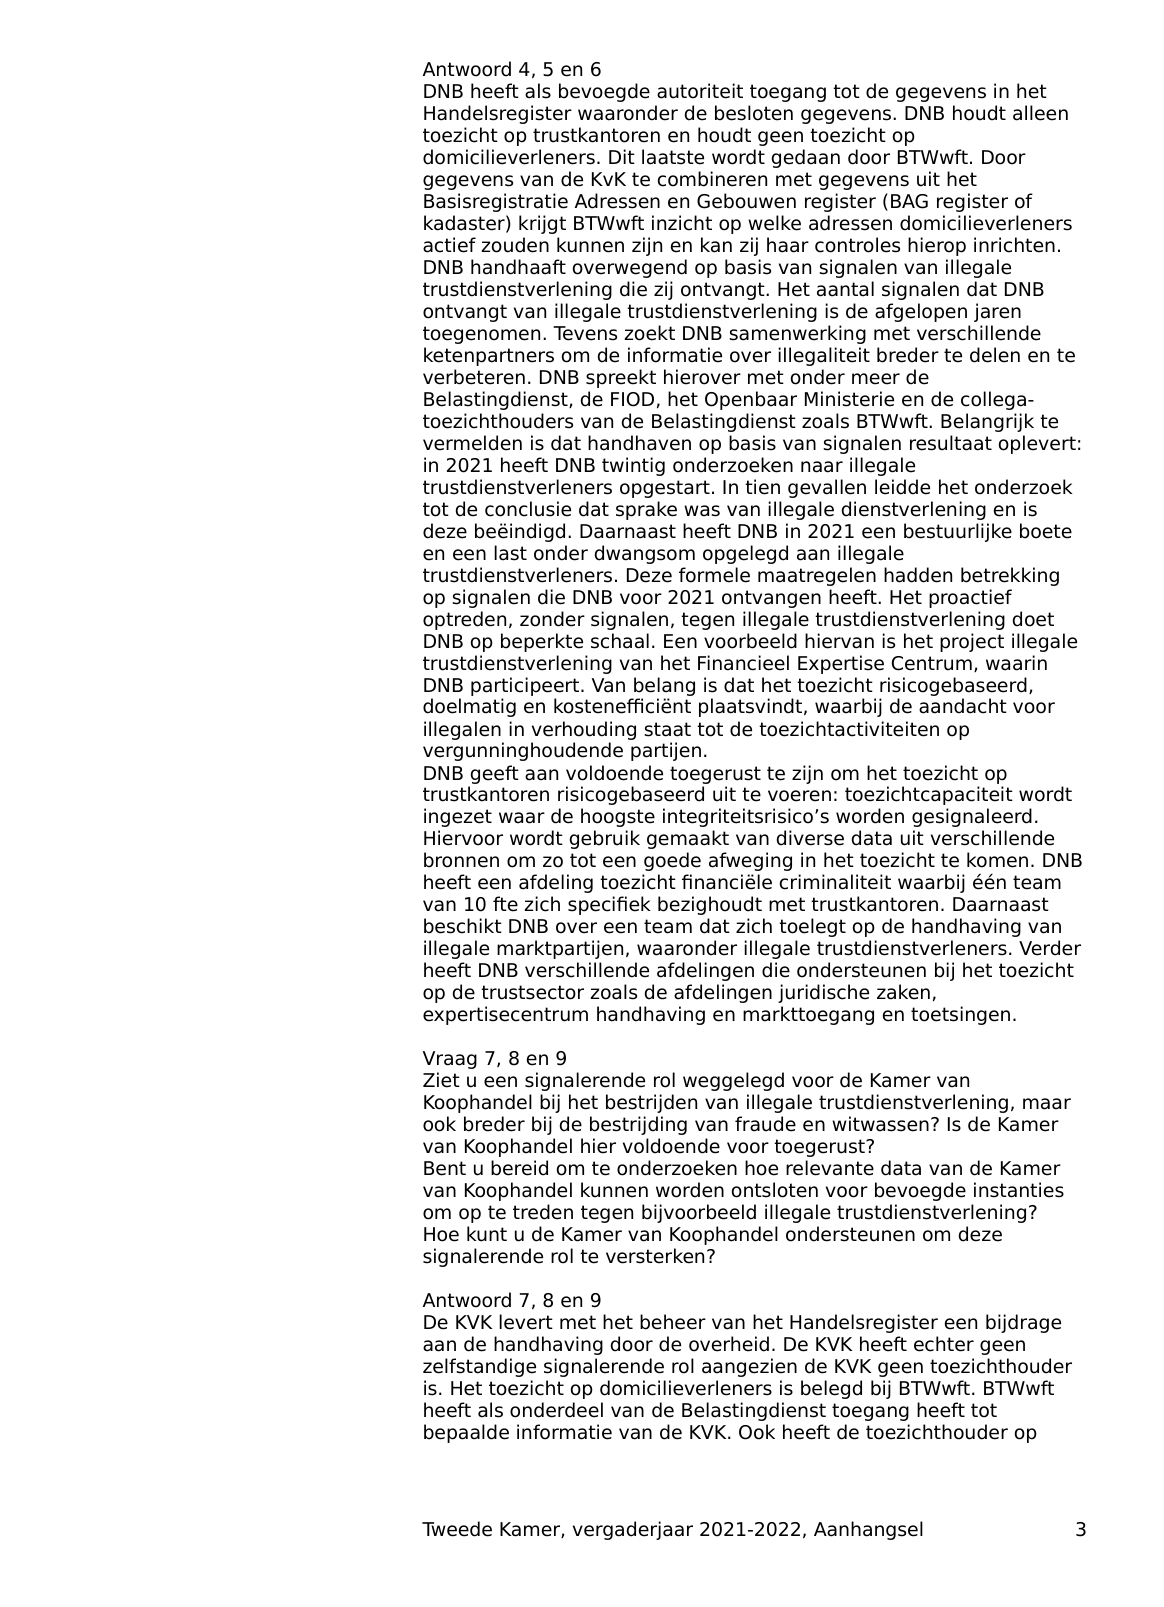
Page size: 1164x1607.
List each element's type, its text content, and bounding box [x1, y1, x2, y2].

text Antwoord 7, 8 en 9 [422, 1290, 1087, 1312]
text Ziet u een signalerende rol weggelegd voor de Kamer van Koophandel bij het bestrijden van illegale trustdienstverlening, maar ook breder bij de bestrijding van fraude en witwassen? Is de Kamer van Koophandel hier voldoende voor toegerust? [422, 1070, 1087, 1158]
text DNB geeft aan voldoende toegerust te zijn om het toezicht op trustkantoren risicogebaseerd uit te voeren: toezichtcapaciteit wordt ingezet waar de hoogste integriteitsrisico’s worden gesignaleerd. Hiervoor wordt gebruik gemaakt van diverse data uit verschillende bronnen om zo tot een goede afweging in het toezicht te komen. DNB heeft een afdeling toezicht financiële criminaliteit waarbij één team van 10 fte zich specifiek bezighoudt met trustkantoren. Daarnaast beschikt DNB over een team dat zich toelegt op de handhaving van illegale marktpartijen, waaronder illegale trustdienstverleners. Verder heeft DNB verschillende afdelingen die ondersteunen bij het toezicht op de trustsector zoals de afdelingen juridische zaken, expertisecentrum handhaving en markttoegang en toetsingen. [422, 762, 1087, 1026]
text Antwoord 4, 5 en 6 [422, 59, 1087, 81]
text DNB handhaaft overwegend op basis van signalen van illegale trustdienstverlening die zij ontvangt. Het aantal signalen dat DNB ontvangt van illegale trustdienstverlening is de afgelopen jaren toegenomen. Tevens zoekt DNB samenwerking met verschillende ketenpartners om de informatie over illegaliteit breder te delen en te verbeteren. DNB spreekt hierover met onder meer de Belastingdienst, de FIOD, het Openbaar Ministerie en de collega-toezichthouders van de Belastingdienst zoals BTWwft. Belangrijk te vermelden is dat handhaven op basis van signalen resultaat oplevert: in 2021 heeft DNB twintig onderzoeken naar illegale trustdienstverleners opgestart. In tien gevallen leidde het onderzoek tot de conclusie dat sprake was van illegale dienstverlening en is deze beëindigd. Daarnaast heeft DNB in 2021 een bestuurlijke boete en een last onder dwangsom opgelegd aan illegale trustdienstverleners. Deze formele maatregelen hadden betrekking op signalen die DNB voor 2021 ontvangen heeft. Het proactief optreden, zonder signalen, tegen illegale trustdienstverlening doet DNB op beperkte schaal. Een voorbeeld hiervan is het project illegale trustdienstverlening van het Financieel Expertise Centrum, waarin DNB participeert. Van belang is dat het toezicht risicogebaseerd, doelmatig en kostenefficiënt plaatsvindt, waarbij de aandacht voor illegalen in verhouding staat tot de toezichtactiviteiten op vergunninghoudende partijen. [422, 257, 1087, 762]
text Bent u bereid om te onderzoeken hoe relevante data van de Kamer van Koophandel kunnen worden ontsloten voor bevoegde instanties om op te treden tegen bijvoorbeeld illegale trustdienstverlening? [422, 1158, 1087, 1224]
text De KVK levert met het beheer van het Handelsregister een bijdrage aan de handhaving door de overheid. De KVK heeft echter geen zelfstandige signalerende rol aangezien de KVK geen toezichthouder is. Het toezicht op domicilieverleners is belegd bij BTWwft. BTWwft heeft als onderdeel van de Belastingdienst toegang heeft tot bepaalde informatie van de KVK. Ook heeft de toezichthouder op [422, 1312, 1087, 1444]
text DNB heeft als bevoegde autoriteit toegang tot de gegevens in het Handelsregister waaronder de besloten gegevens. DNB houdt alleen toezicht op trustkantoren en houdt geen toezicht op domicilieverleners. Dit laatste wordt gedaan door BTWwft. Door gegevens van de KvK te combineren met gegevens uit het Basisregistratie Adressen en Gebouwen register (BAG register of kadaster) krijgt BTWwft inzicht op welke adressen domicilieverleners actief zouden kunnen zijn en kan zij haar controles hierop inrichten. [422, 81, 1087, 257]
text Hoe kunt u de Kamer van Koophandel ondersteunen om deze signalerende rol te versterken? [422, 1224, 1087, 1268]
text Vraag 7, 8 en 9 [422, 1048, 1087, 1070]
